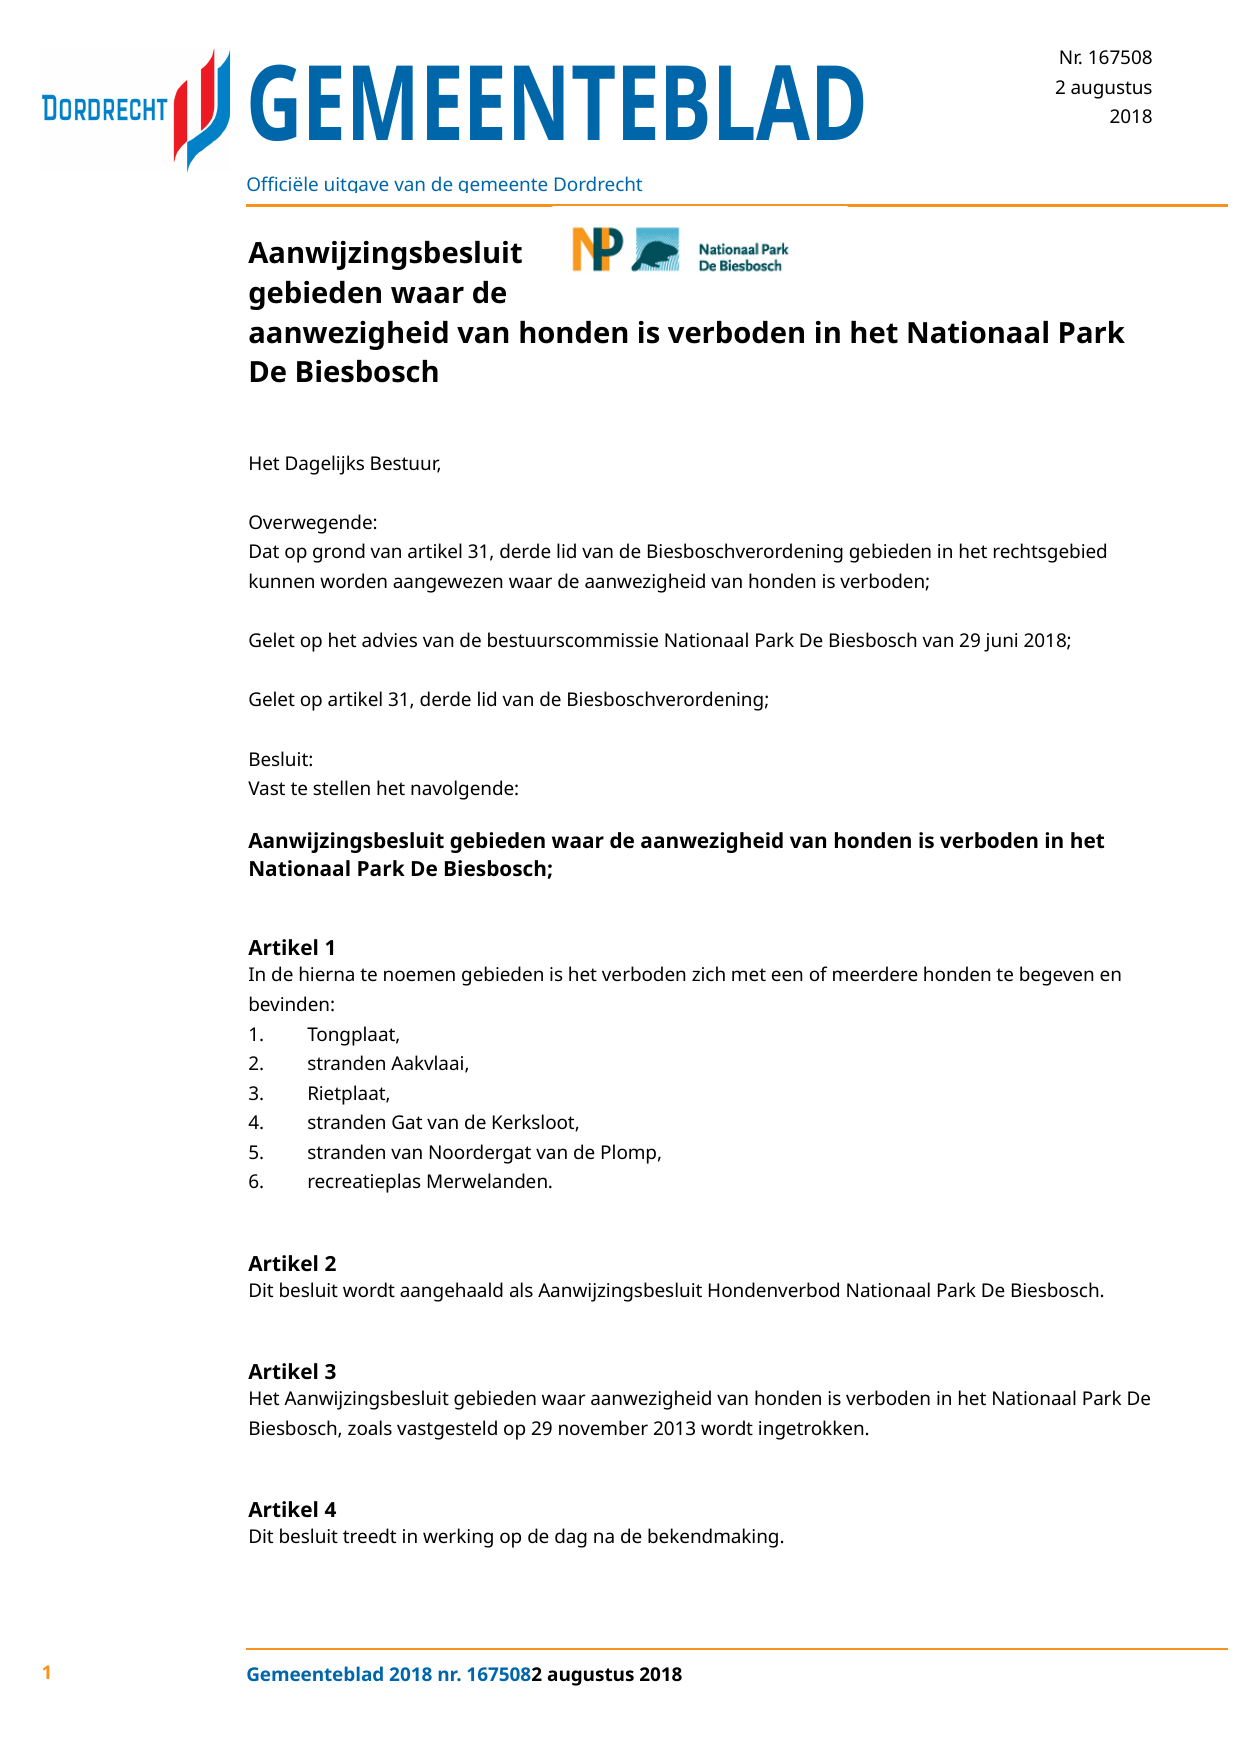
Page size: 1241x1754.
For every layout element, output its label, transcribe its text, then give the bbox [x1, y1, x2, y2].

text Aanwijzingsbesluit gebieden waar de aanwezigheid van honden is verboden in het Nationaal Park De Biesbosch; [248, 826, 1152, 883]
text Gelet op het advies van de bestuurscommissie Nationaal Park De Biesbosch van 29 juni 2018; [248, 627, 1152, 653]
list stranden Gat van de Kerksloot, [248, 1109, 1152, 1135]
text Het Dagelijks Bestuur, [248, 450, 1152, 476]
text Artikel 1 [248, 933, 1152, 962]
text Besluit: [248, 746, 1152, 772]
list stranden Aakvlaai, [248, 1050, 1152, 1076]
text Artikel 3 [248, 1357, 1152, 1386]
text Dit besluit treedt in werking op de dag na de bekendmaking. [248, 1523, 1152, 1549]
text Het Aanwijzingsbesluit gebieden waar aanwezigheid van honden is verboden in het Nationaal Park De Biesbosch, zoals vastgesteld op 29 november 2013 wordt ingetrokken. [248, 1386, 1152, 1441]
list Rietplaat, [248, 1080, 1152, 1106]
picture [552, 206, 848, 292]
text Dat op grond van artikel 31, derde lid van de Biesboschverordening gebieden in het rechtsgebied kunnen worden aangewezen waar de aanwezigheid van honden is verboden; [248, 539, 1152, 594]
text Gelet op artikel 31, derde lid van de Biesboschverordening; [248, 687, 1152, 712]
text Overwegende: [248, 509, 1152, 535]
picture [41, 47, 231, 172]
text Vast te stellen het navolgende: [248, 775, 1152, 801]
text In de hierna te noemen gebieden is het verboden zich met een of meerdere honden te begeven en bevinden: [248, 962, 1152, 1017]
text Dit besluit wordt aangehaald als Aanwijzingsbesluit Hondenverbod Nationaal Park De Biesbosch. [248, 1277, 1152, 1303]
list stranden van Noordergat van de Plomp, [248, 1139, 1152, 1165]
text Artikel 4 [248, 1495, 1152, 1523]
list Tongplaat, [248, 1021, 1152, 1046]
list recreatieplas Merwelanden. [248, 1169, 1152, 1194]
text Artikel 2 [248, 1249, 1152, 1277]
text Aanwijzingsbesluit gebieden waar de aanwezigheid van honden is verboden in het Nationaal Park De Biesbosch [248, 232, 1152, 391]
